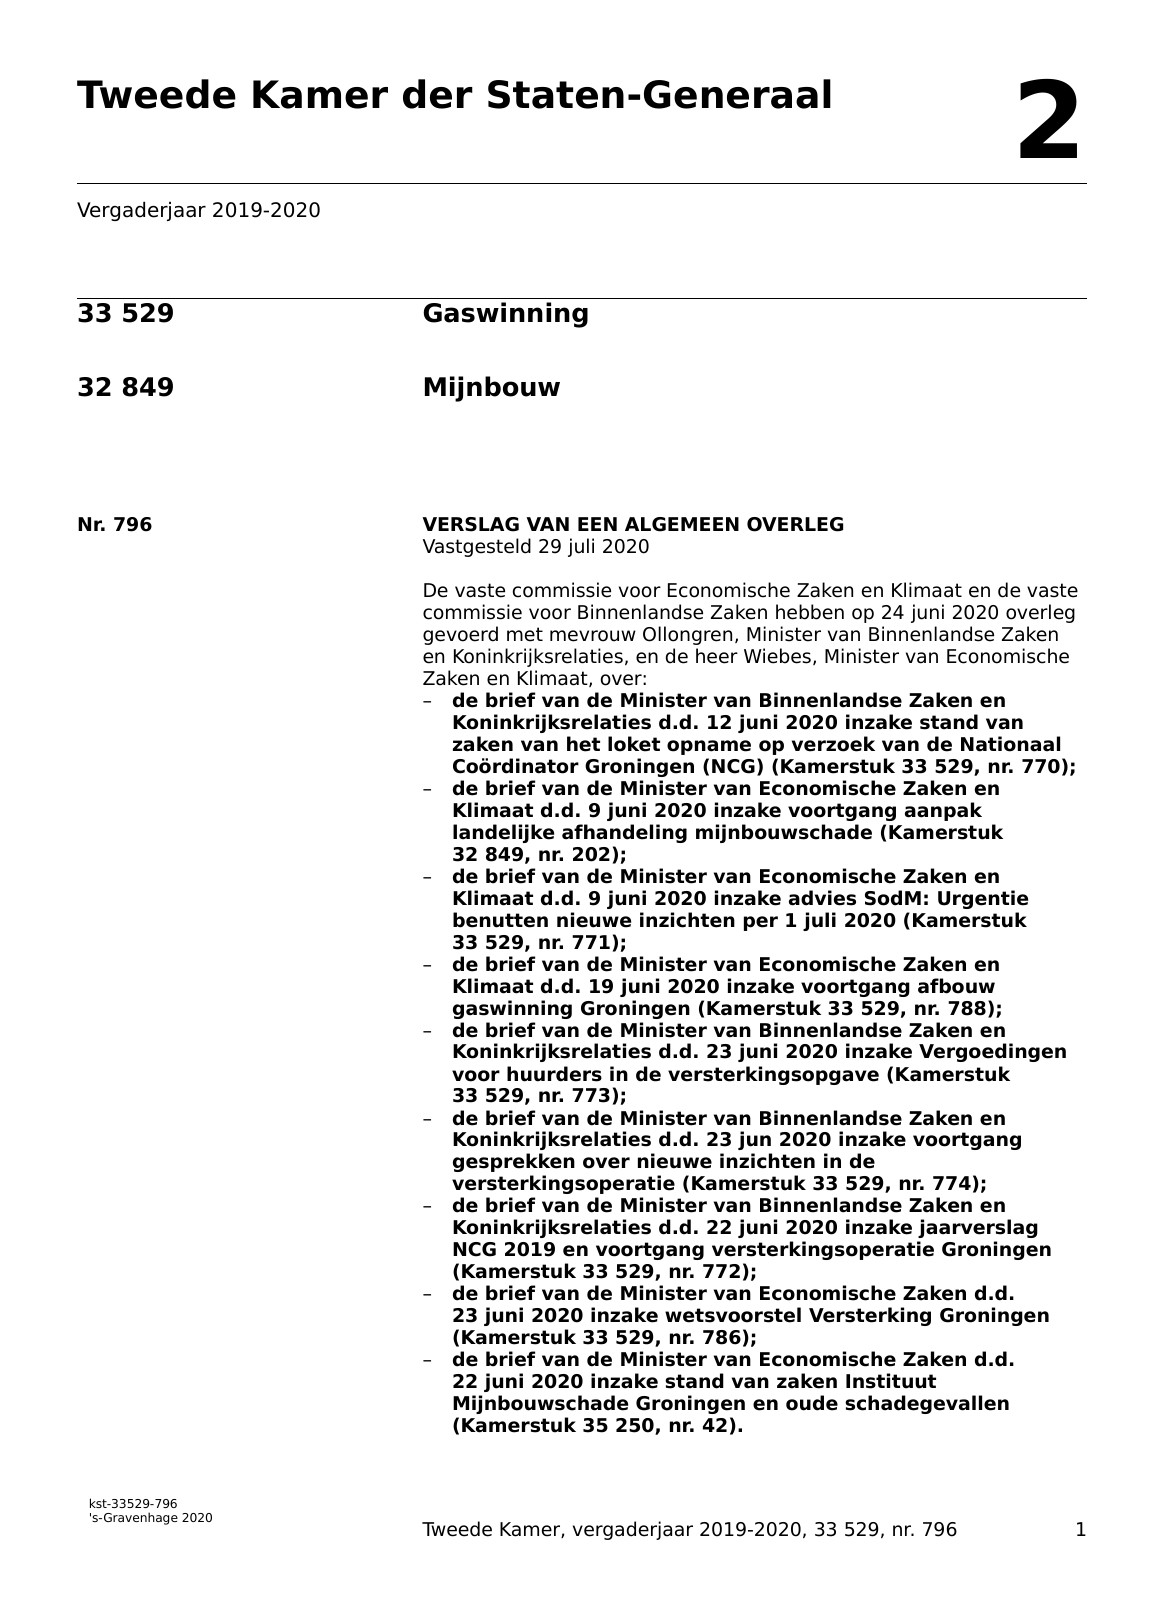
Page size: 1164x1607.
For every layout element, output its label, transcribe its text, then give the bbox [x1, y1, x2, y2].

subtitle Nr. 796 VERSLAG VAN EEN ALGEMEEN OVERLEG [77, 514, 1087, 536]
text – de brief van de Minister van Economische Zaken en Klimaat d.d. 9 juni 2020 inzake voortgang aanpak landelijke afhandeling mijnbouwschade (Kamerstuk 32 849, nr. 202); [422, 778, 1087, 866]
text – de brief van de Minister van Economische Zaken en Klimaat d.d. 19 juni 2020 inzake voortgang afbouw gaswinning Groningen (Kamerstuk 33 529, nr. 788); [422, 953, 1087, 1019]
subtitle 32 849 Mijnbouw [77, 373, 1087, 403]
subtitle 33 529 Gaswinning [77, 299, 1087, 329]
text – de brief van de Minister van Binnenlandse Zaken en Koninkrijksrelaties d.d. 12 juni 2020 inzake stand van zaken van het loket opname op verzoek van de Nationaal Coördinator Groningen (NCG) (Kamerstuk 33 529, nr. 770); [422, 690, 1087, 778]
text – de brief van de Minister van Binnenlandse Zaken en Koninkrijksrelaties d.d. 23 jun 2020 inzake voortgang gesprekken over nieuwe inzichten in de versterkingsoperatie (Kamerstuk 33 529, nr. 774); [422, 1107, 1087, 1195]
text kst-33529-796 [88, 1497, 323, 1511]
text – de brief van de Minister van Binnenlandse Zaken en Koninkrijksrelaties d.d. 23 juni 2020 inzake Vergoedingen voor huurders in de versterkingsopgave (Kamerstuk 33 529, nr. 773); [422, 1019, 1087, 1107]
text – de brief van de Minister van Binnenlandse Zaken en Koninkrijksrelaties d.d. 22 juni 2020 inzake jaarverslag NCG 2019 en voortgang versterkingsoperatie Groningen (Kamerstuk 33 529, nr. 772); [422, 1195, 1087, 1283]
table_header 2 [886, 59, 1087, 183]
text 's-Gravenhage 2020 [88, 1511, 323, 1525]
text Vastgesteld 29 juli 2020 [422, 536, 1087, 558]
text – de brief van de Minister van Economische Zaken d.d. 22 juni 2020 inzake stand van zaken Instituut Mijnbouwschade Groningen en oude schadegevallen (Kamerstuk 35 250, nr. 42). [422, 1349, 1087, 1437]
table_header Tweede Kamer der Staten-Generaal [77, 59, 886, 183]
text – de brief van de Minister van Economische Zaken d.d. 23 juni 2020 inzake wetsvoorstel Versterking Groningen (Kamerstuk 33 529, nr. 786); [422, 1283, 1087, 1349]
text De vaste commissie voor Economische Zaken en Klimaat en de vaste commissie voor Binnenlandse Zaken hebben op 24 juni 2020 overleg gevoerd met mevrouw Ollongren, Minister van Binnenlandse Zaken en Koninkrijksrelaties, en de heer Wiebes, Minister van Economische Zaken en Klimaat, over: [422, 580, 1087, 690]
table_cell Vergaderjaar 2019-2020 [77, 184, 1087, 298]
text – de brief van de Minister van Economische Zaken en Klimaat d.d. 9 juni 2020 inzake advies SodM: Urgentie benutten nieuwe inzichten per 1 juli 2020 (Kamerstuk 33 529, nr. 771); [422, 866, 1087, 953]
